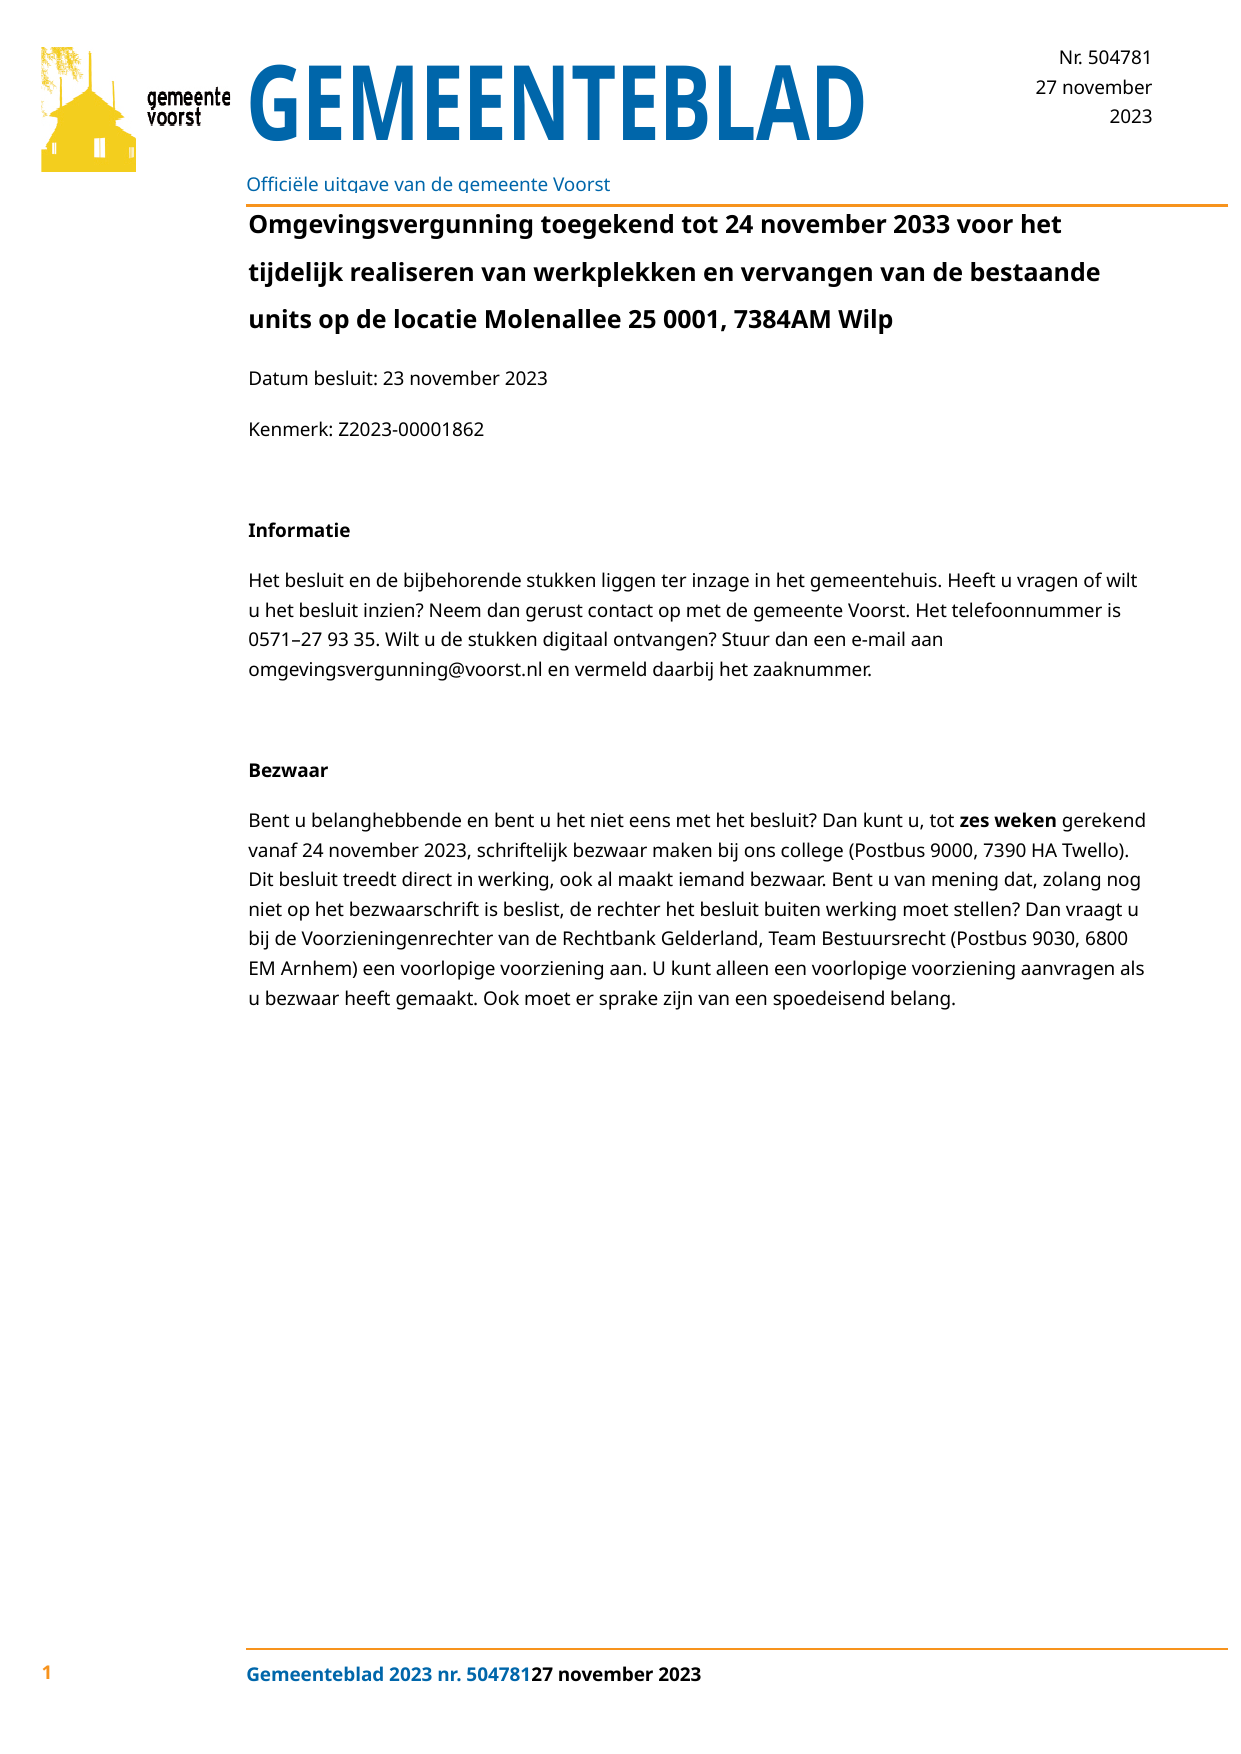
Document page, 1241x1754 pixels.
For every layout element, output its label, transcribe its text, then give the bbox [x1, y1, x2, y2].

text Bent u belanghebbende en bent u het niet eens met het besluit? Dan kunt u, tot zes weken gerekend vanaf 24 november 2023, schriftelijk bezwaar maken bij ons college (Postbus 9000, 7390 HA Twello). Dit besluit treedt direct in werking, ook al maakt iemand bezwaar. Bent u van mening dat, zolang nog niet op het bezwaarschrift is beslist, de rechter het besluit buiten werking moet stellen? Dan vraagt u bij de Voorzieningenrechter van de Rechtbank Gelderland, Team Bestuursrecht (Postbus 9030, 6800 EM Arnhem) een voorlopige voorziening aan. U kunt alleen een voorlopige voorziening aanvragen als u bezwaar heeft gemaakt. Ook moet er sprake zijn van een spoedeisend belang. [248, 807, 1152, 1010]
text Omgevingsvergunning toegekend tot 24 november 2033 voor het tijdelijk realiseren van werkplekken en vervangen van de bestaande units op de locatie Molenallee 25 0001, 7384AM Wilp [248, 207, 1152, 336]
text Informatie [248, 517, 1152, 542]
text Bezwaar [248, 757, 1152, 782]
text Het besluit en de bijbehorende stukken liggen ter inzage in het gemeentehuis. Heeft u vragen of wilt u het besluit inzien? Neem dan gerust contact op met de gemeente Voorst. Het telefoonnummer is 0571–27 93 35. Wilt u de stukken digitaal ontvangen? Stuur dan een e-mail aan omgevingsvergunning@voorst.nl en vermeld daarbij het zaaknummer. [248, 567, 1152, 682]
text Kenmerk: Z2023-00001862 [248, 416, 1152, 442]
text Datum besluit: 23 november 2023 [248, 366, 1152, 391]
picture [41, 47, 231, 172]
